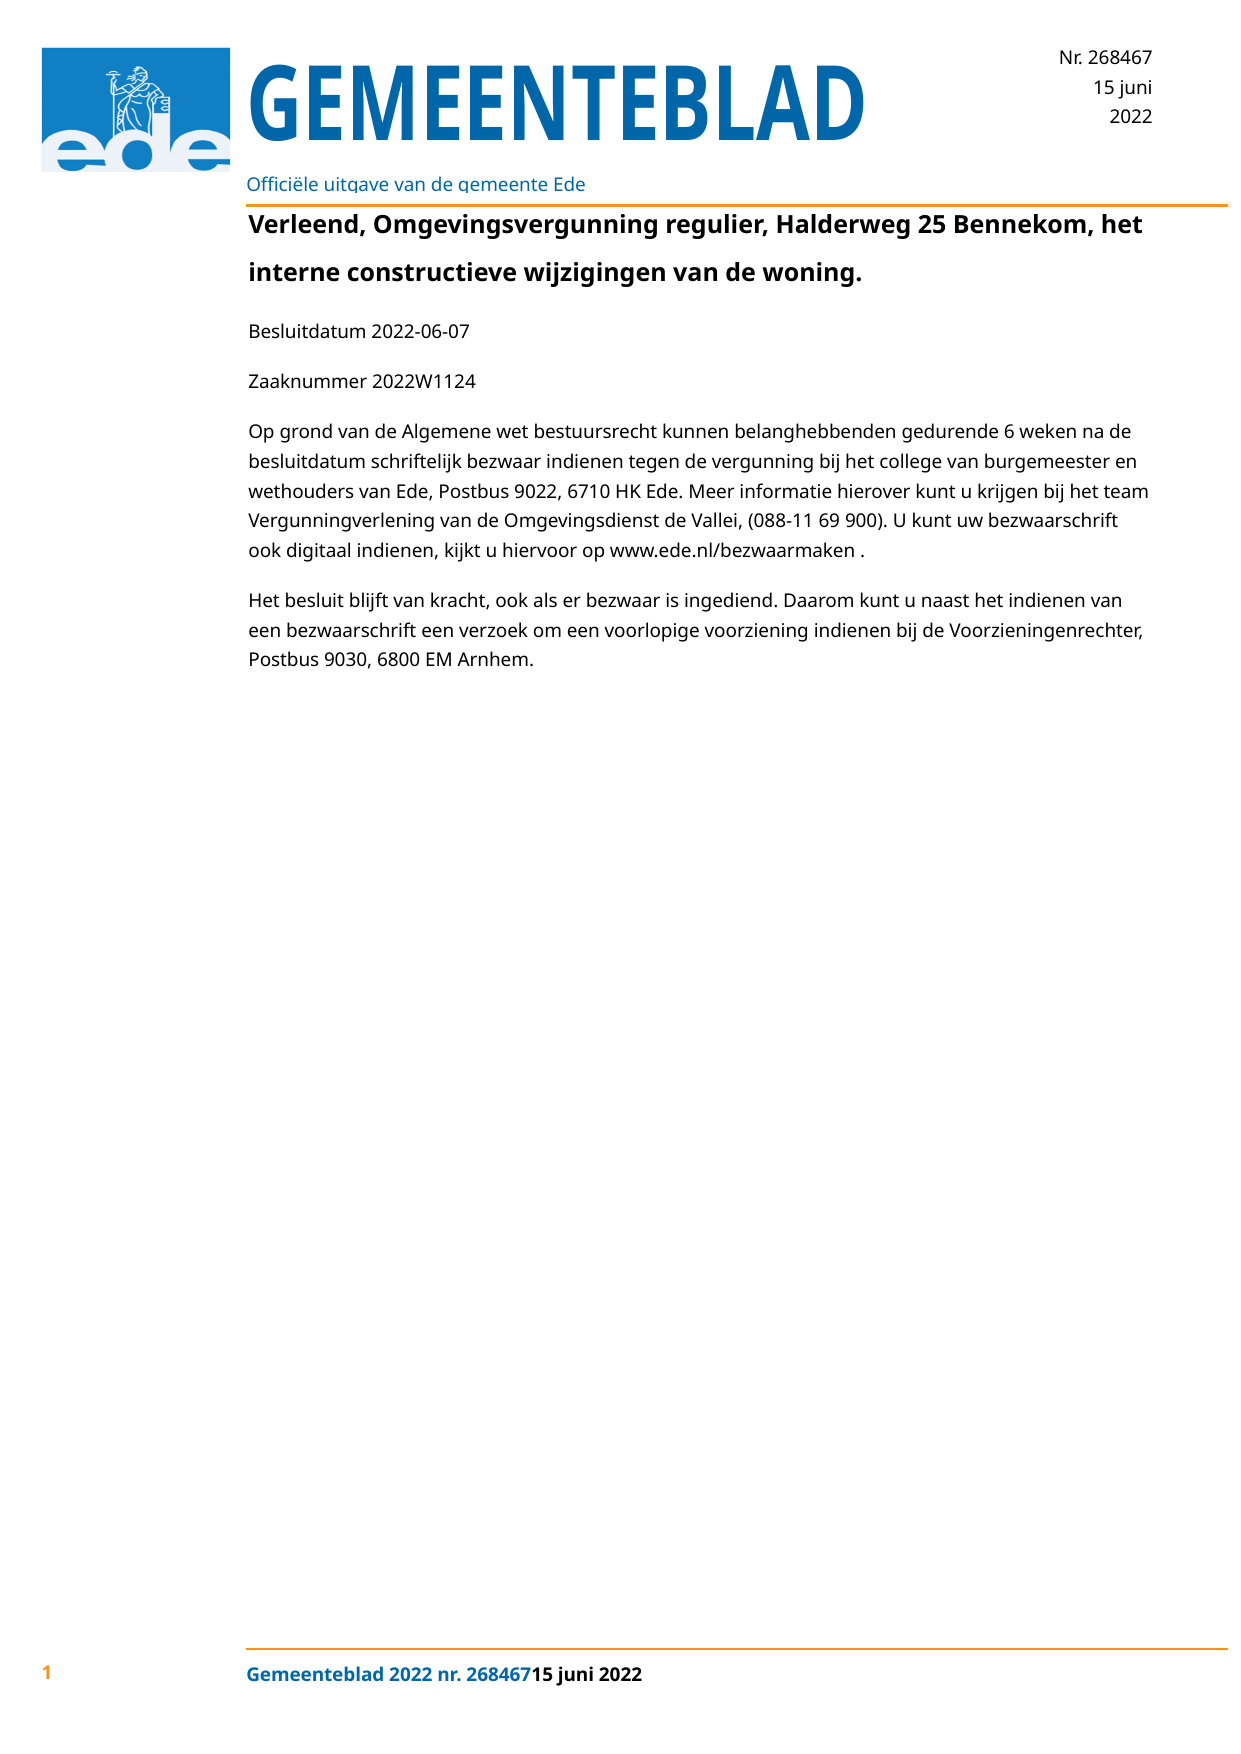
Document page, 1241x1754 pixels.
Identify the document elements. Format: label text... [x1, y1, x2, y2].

picture [41, 47, 231, 172]
text Verleend, Omgevingsvergunning regulier, Halderweg 25 Bennekom, het interne constructieve wijzigingen van de woning. [248, 207, 1152, 288]
text Op grond van de Algemene wet bestuursrecht kunnen belanghebbenden gedurende 6 weken na de besluitdatum schriftelijk bezwaar indienen tegen de vergunning bij het college van burgemeester en wethouders van Ede, Postbus 9022, 6710 HK Ede. Meer informatie hierover kunt u krijgen bij het team Vergunningverlening van de Omgevingsdienst de Vallei, (088-11 69 900). U kunt uw bezwaarschrift ook digitaal indienen, kijkt u hiervoor op www.ede.nl/bezwaarmaken . [248, 419, 1152, 563]
text Het besluit blijft van kracht, ook als er bezwaar is ingediend. Daarom kunt u naast het indienen van een bezwaarschrift een verzoek om een voorlopige voorziening indienen bij de Voorzieningenrechter, Postbus 9030, 6800 EM Arnhem. [248, 587, 1152, 672]
text Besluitdatum 2022-06-07 [248, 318, 1152, 344]
text Zaaknummer 2022W1124 [248, 368, 1152, 394]
